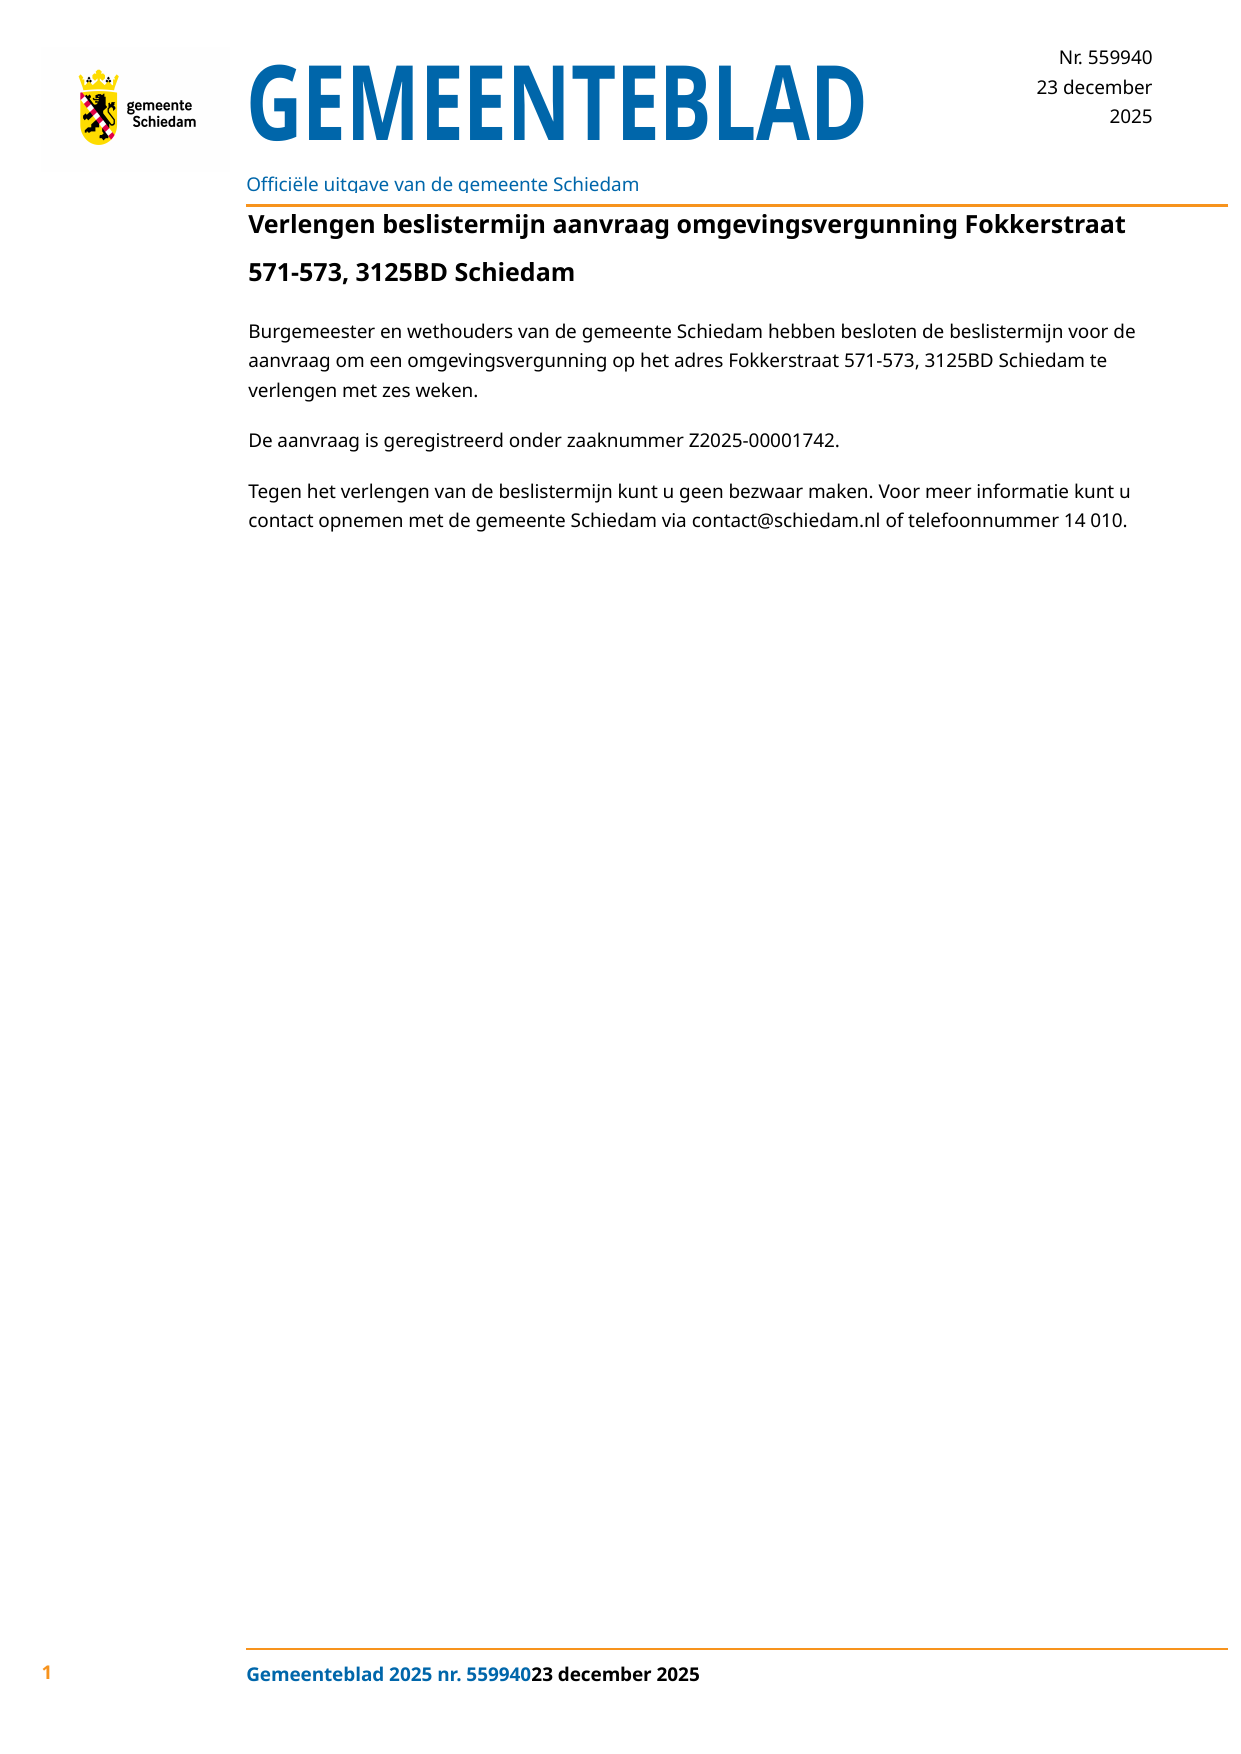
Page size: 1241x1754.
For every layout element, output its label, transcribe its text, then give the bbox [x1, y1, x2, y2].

text Burgemeester en wethouders van de gemeente Schiedam hebben besloten de beslistermijn voor de aanvraag om een omgevingsvergunning op het adres Fokkerstraat 571-573, 3125BD Schiedam te verlengen met zes weken. [248, 318, 1152, 403]
text Tegen het verlengen van de beslistermijn kunt u geen bezwaar maken. Voor meer informatie kunt u contact opnemen met de gemeente Schiedam via contact@schiedam.nl of telefoonnummer 14 010. [248, 478, 1152, 533]
text Verlengen beslistermijn aanvraag omgevingsvergunning Fokkerstraat 571-573, 3125BD Schiedam [248, 207, 1152, 288]
text De aanvraag is geregistreerd onder zaaknummer Z2025-00001742. [248, 427, 1152, 453]
picture [41, 47, 231, 172]
